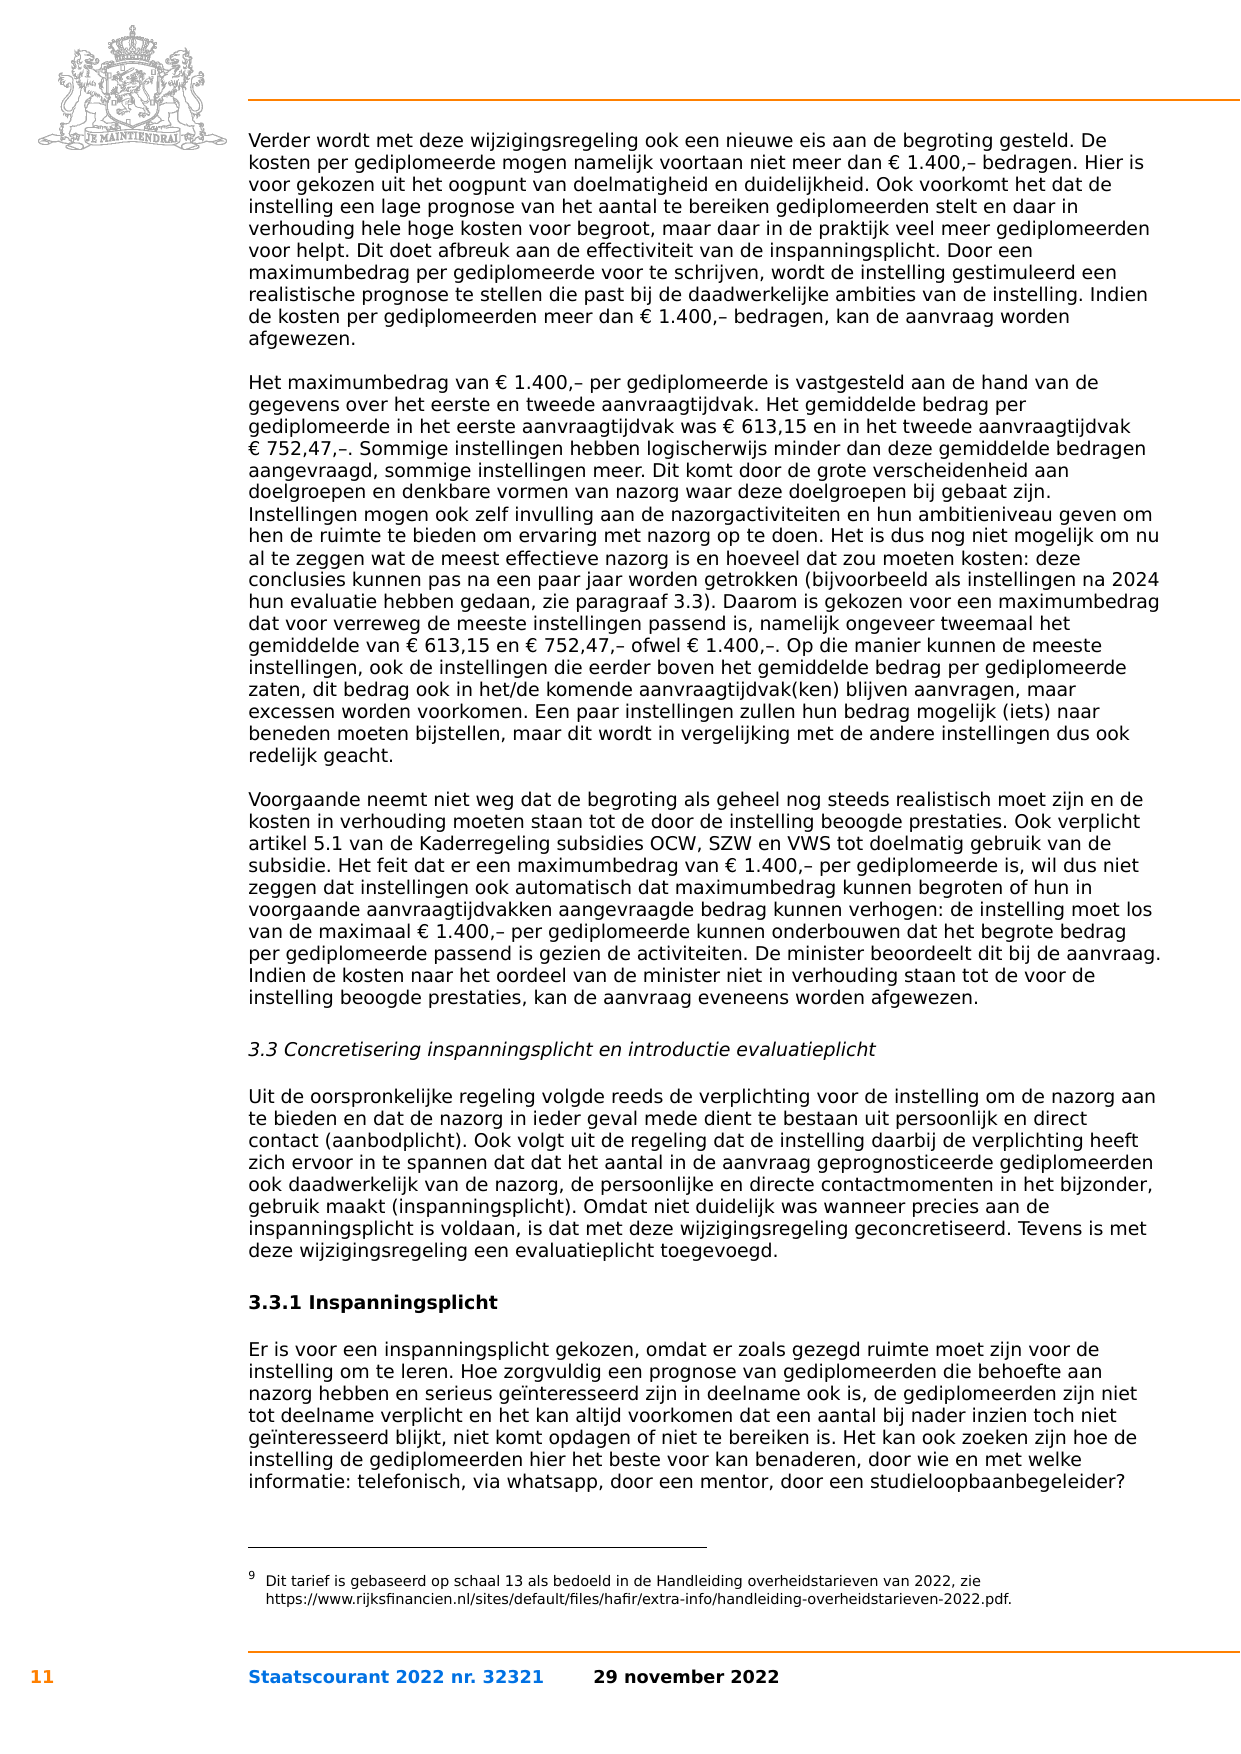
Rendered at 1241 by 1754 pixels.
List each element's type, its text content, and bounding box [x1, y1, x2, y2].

subtitle 3.3 Concretisering inspanningsplicht en introductie evaluatieplicht [248, 1039, 1163, 1061]
text Uit de oorspronkelijke regeling volgde reeds de verplichting voor de instelling om de nazorg aan te bieden en dat de nazorg in ieder geval mede dient te bestaan uit persoonlijk en direct contact (aanbodplicht). Ook volgt uit de regeling dat de instelling daarbij de verplichting heeft zich ervoor in te spannen dat dat het aantal in de aanvraag geprognosticeerde gediplomeerden ook daadwerkelijk van de nazorg, de persoonlijke en directe contactmomenten in het bijzonder, gebruik maakt (inspanningsplicht). Omdat niet duidelijk was wanneer precies aan de inspanningsplicht is voldaan, is dat met deze wijzigingsregeling geconcretiseerd. Tevens is met deze wijzigingsregeling een evaluatieplicht toegevoegd. [248, 1086, 1163, 1262]
picture [38, 25, 227, 150]
text Er is voor een inspanningsplicht gekozen, omdat er zoals gezegd ruimte moet zijn voor de instelling om te leren. Hoe zorgvuldig een prognose van gediplomeerden die behoefte aan nazorg hebben en serieus geïnteresseerd zijn in deelname ook is, de gediplomeerden zijn niet tot deelname verplicht en het kan altijd voorkomen dat een aantal bij nader inzien toch niet geïnteresseerd blijkt, niet komt opdagen of niet te bereiken is. Het kan ook zoeken zijn hoe de instelling de gediplomeerden hier het beste voor kan benaderen, door wie en met welke informatie: telefonisch, via whatsapp, door een mentor, door een studieloopbaanbegeleider? [248, 1339, 1163, 1492]
text Voorgaande neemt niet weg dat de begroting als geheel nog steeds realistisch moet zijn en de kosten in verhouding moeten staan tot de door de instelling beoogde prestaties. Ook verplicht artikel 5.1 van de Kaderregeling subsidies OCW, SZW en VWS tot doelmatig gebruik van de subsidie. Het feit dat er een maximumbedrag van € 1.400,– per gediplomeerde is, wil dus niet zeggen dat instellingen ook automatisch dat maximumbedrag kunnen begroten of hun in voorgaande aanvraagtijdvakken aangevraagde bedrag kunnen verhogen: de instelling moet los van de maximaal € 1.400,– per gediplomeerde kunnen onderbouwen dat het begrote bedrag per gediplomeerde passend is gezien de activiteiten. De minister beoordeelt dit bij de aanvraag. Indien de kosten naar het oordeel van de minister niet in verhouding staan tot de voor de instelling beoogde prestaties, kan de aanvraag eveneens worden afgewezen. [248, 789, 1163, 1009]
text Dit tarief is gebaseerd op schaal 13 als bedoeld in de Handleiding overheidstarieven van 2022, zie https://www.rijksfinancien.nl/sites/default/files/hafir/extra-info/handleiding-overheidstarieven-2022.pdf. [248, 1569, 1163, 1608]
text Het maximumbedrag van € 1.400,– per gediplomeerde is vastgesteld aan de hand van de gegevens over het eerste en tweede aanvraagtijdvak. Het gemiddelde bedrag per gediplomeerde in het eerste aanvraagtijdvak was € 613,15 en in het tweede aanvraagtijdvak € 752,47,–. Sommige instellingen hebben logischerwijs minder dan deze gemiddelde bedragen aangevraagd, sommige instellingen meer. Dit komt door de grote verscheidenheid aan doelgroepen en denkbare vormen van nazorg waar deze doelgroepen bij gebaat zijn. Instellingen mogen ook zelf invulling aan de nazorgactiviteiten en hun ambitieniveau geven om hen de ruimte te bieden om ervaring met nazorg op te doen. Het is dus nog niet mogelijk om nu al te zeggen wat de meest effectieve nazorg is en hoeveel dat zou moeten kosten: deze conclusies kunnen pas na een paar jaar worden getrokken (bijvoorbeeld als instellingen na 2024 hun evaluatie hebben gedaan, zie paragraaf 3.3). Daarom is gekozen voor een maximumbedrag dat voor verreweg de meeste instellingen passend is, namelijk ongeveer tweemaal het gemiddelde van € 613,15 en € 752,47,– ofwel € 1.400,–. Op die manier kunnen de meeste instellingen, ook de instellingen die eerder boven het gemiddelde bedrag per gediplomeerde zaten, dit bedrag ook in het/de komende aanvraagtijdvak(ken) blijven aanvragen, maar excessen worden voorkomen. Een paar instellingen zullen hun bedrag mogelijk (iets) naar beneden moeten bijstellen, maar dit wordt in vergelijking met de andere instellingen dus ook redelijk geacht. [248, 372, 1163, 767]
text Verder wordt met deze wijzigingsregeling ook een nieuwe eis aan de begroting gesteld. De kosten per gediplomeerde mogen namelijk voortaan niet meer dan € 1.400,– bedragen. Hier is voor gekozen uit het oogpunt van doelmatigheid en duidelijkheid. Ook voorkomt het dat de instelling een lage prognose van het aantal te bereiken gediplomeerden stelt en daar in verhouding hele hoge kosten voor begroot, maar daar in de praktijk veel meer gediplomeerden voor helpt. Dit doet afbreuk aan de effectiviteit van de inspanningsplicht. Door een maximumbedrag per gediplomeerde voor te schrijven, wordt de instelling gestimuleerd een realistische prognose te stellen die past bij de daadwerkelijke ambities van de instelling. Indien de kosten per gediplomeerden meer dan € 1.400,– bedragen, kan de aanvraag worden afgewezen. [248, 130, 1163, 350]
subtitle 3.3.1 Inspanningsplicht [248, 1292, 1163, 1314]
